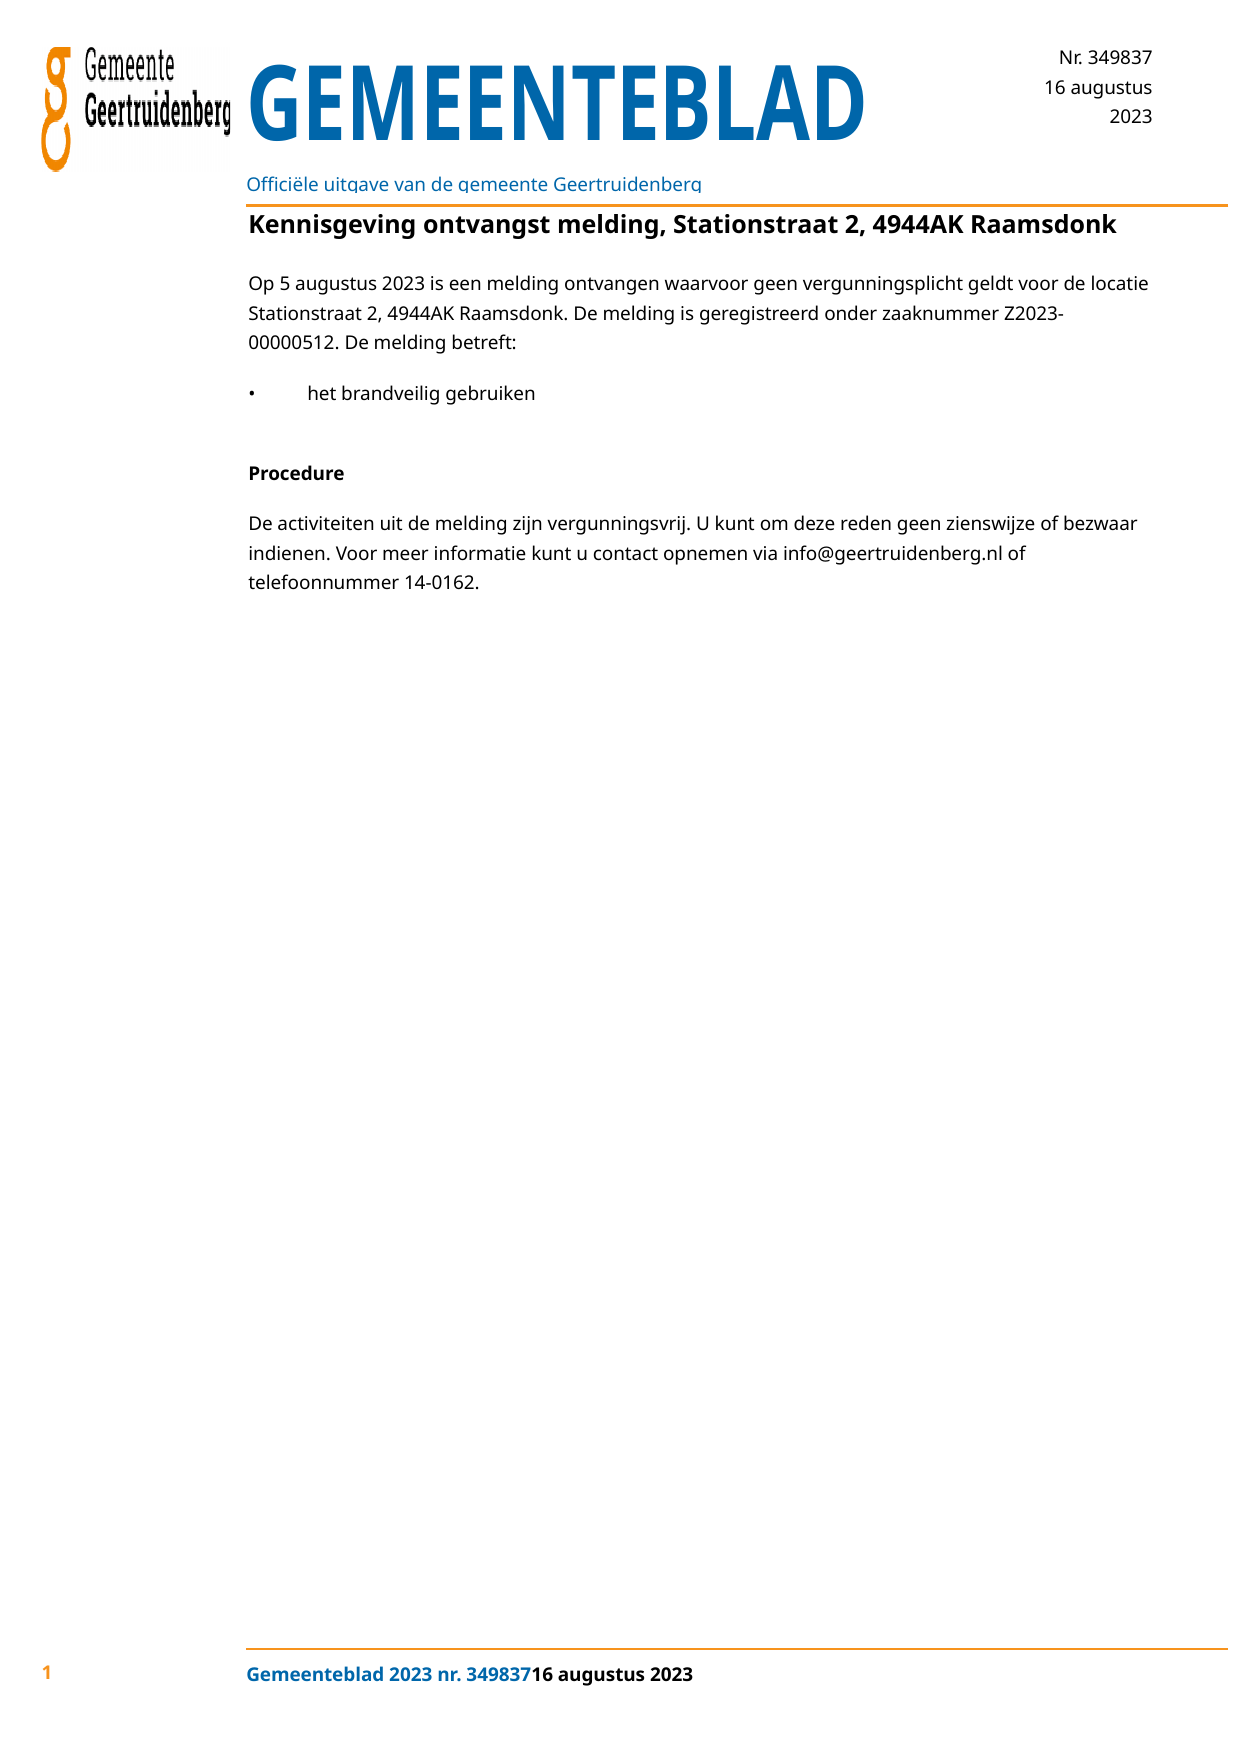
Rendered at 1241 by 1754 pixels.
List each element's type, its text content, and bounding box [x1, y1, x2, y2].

list het brandveilig gebruiken [248, 380, 1152, 406]
text De activiteiten uit de melding zijn vergunningsvrij. U kunt om deze reden geen zienswijze of bezwaar indienen. Voor meer informatie kunt u contact opnemen via info@geertruidenberg.nl of telefoonnummer 14-0162. [248, 510, 1152, 595]
text Kennisgeving ontvangst melding, Stationstraat 2, 4944AK Raamsdonk [248, 207, 1152, 241]
picture [41, 47, 231, 172]
text Op 5 augustus 2023 is een melding ontvangen waarvoor geen vergunningsplicht geldt voor de locatie Stationstraat 2, 4944AK Raamsdonk. De melding is geregistreerd onder zaaknummer Z2023-00000512. De melding betreft: [248, 270, 1152, 355]
text Procedure [248, 460, 1152, 486]
